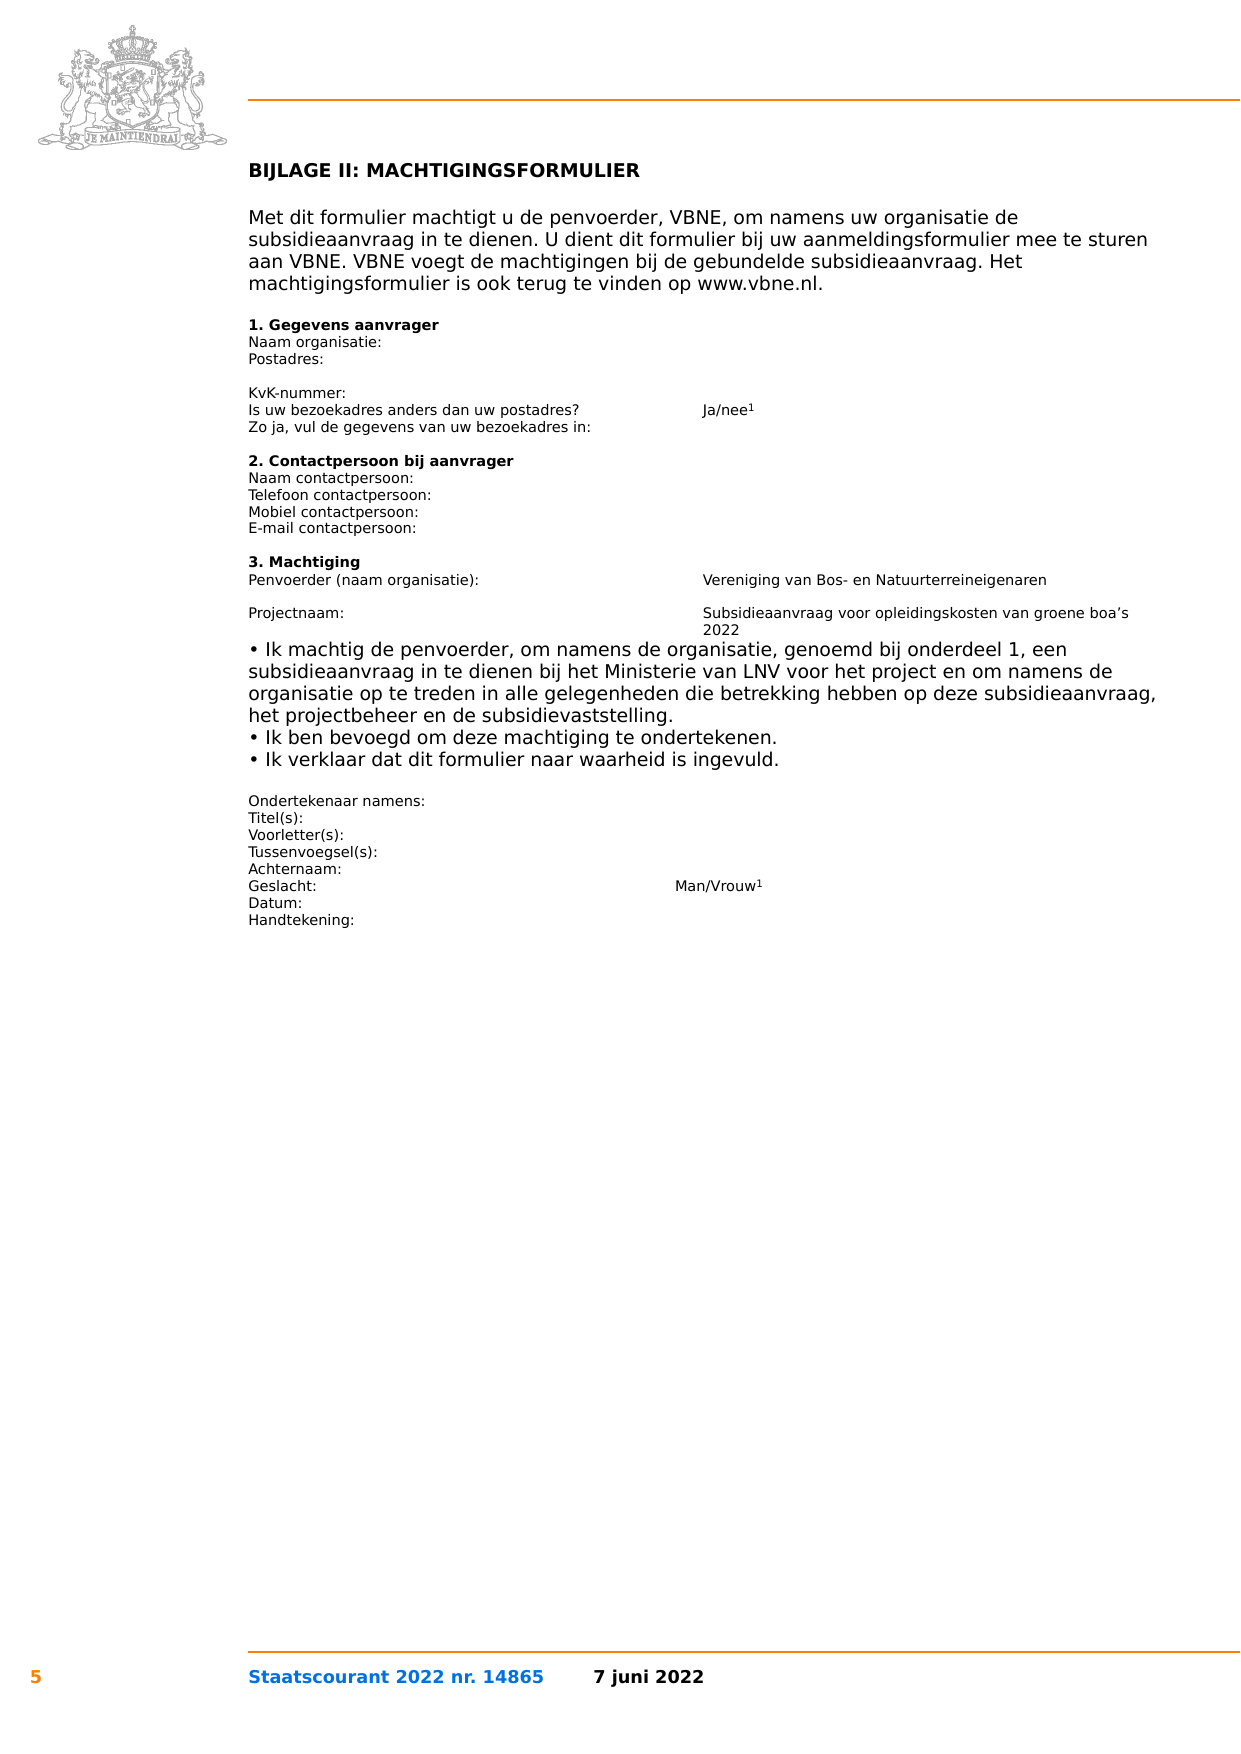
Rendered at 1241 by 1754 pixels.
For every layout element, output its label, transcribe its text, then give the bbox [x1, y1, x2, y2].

table_cell [697, 419, 1163, 436]
table_cell Ja/nee1 [697, 402, 1163, 418]
picture [38, 25, 227, 150]
table_cell 2. Contactpersoon bij aanvrager [248, 453, 697, 469]
text • Ik ben bevoegd om deze machtiging te ondertekenen. [248, 727, 1163, 749]
table_cell [248, 368, 697, 384]
table_cell [697, 504, 1163, 520]
table_cell Naam contactpersoon: [248, 470, 697, 486]
table_cell [248, 436, 697, 452]
table_cell [697, 334, 1163, 351]
table_cell [697, 368, 1163, 384]
table_cell Titel(s): [248, 810, 669, 827]
table_cell [697, 453, 1163, 469]
table_cell [697, 385, 1163, 402]
table_cell [697, 538, 1163, 554]
table_cell Tussenvoegsel(s): [248, 844, 669, 861]
table_cell 3. Machtiging [248, 554, 697, 571]
table_cell [697, 351, 1163, 368]
table_cell [669, 895, 1163, 912]
table_cell Vereniging van Bos- en Natuurterreineigenaren [697, 571, 1163, 588]
table_cell Is uw bezoekadres anders dan uw postadres? [248, 402, 697, 418]
text • Ik verklaar dat dit formulier naar waarheid is ingevuld. [248, 749, 1163, 771]
table_cell Geslacht: [248, 878, 669, 895]
table_header 1. Gegevens aanvrager [248, 317, 697, 334]
table_cell KvK-nummer: [248, 385, 697, 402]
table_cell [669, 861, 1163, 878]
table_cell [697, 486, 1163, 503]
table_cell Voorletter(s): [248, 827, 669, 844]
table_cell [697, 436, 1163, 452]
table_cell Datum: [248, 895, 669, 912]
table_header Ondertekenaar namens: [248, 793, 669, 810]
subtitle BIJLAGE II: MACHTIGINGSFORMULIER [248, 160, 1163, 182]
table_cell Postadres: [248, 351, 697, 368]
table_cell Telefoon contactpersoon: [248, 486, 697, 503]
table_cell Mobiel contactpersoon: [248, 504, 697, 520]
table_cell E-mail contactpersoon: [248, 520, 697, 537]
table_cell [697, 588, 1163, 605]
table_cell Handtekening: [248, 912, 669, 929]
table_cell [669, 912, 1163, 929]
table_cell Projectnaam: [248, 605, 697, 639]
table_cell [697, 520, 1163, 537]
text • Ik machtig de penvoerder, om namens de organisatie, genoemd bij onderdeel 1, een subsidieaanvraag in te dienen bij het Ministerie van LNV voor het project en om namens de organisatie op te treden in alle gelegenheden die betrekking hebben op deze subsidieaanvraag, het projectbeheer en de subsidievaststelling. [248, 639, 1163, 727]
table_cell Man/Vrouw1 [669, 878, 1163, 895]
table_cell [697, 554, 1163, 571]
table_cell Subsidieaanvraag voor opleidingskosten van groene boa’s 2022 [697, 605, 1163, 639]
table_cell [248, 588, 697, 605]
table_header [697, 317, 1163, 334]
table_cell [669, 844, 1163, 861]
table_cell Naam organisatie: [248, 334, 697, 351]
table_cell [669, 810, 1163, 827]
table_cell [669, 827, 1163, 844]
table_cell [697, 470, 1163, 486]
table_header [669, 793, 1163, 810]
table_cell Penvoerder (naam organisatie): [248, 571, 697, 588]
table_cell [248, 538, 697, 554]
text Met dit formulier machtigt u de penvoerder, VBNE, om namens uw organisatie de subsidieaanvraag in te dienen. U dient dit formulier bij uw aanmeldingsformulier mee te sturen aan VBNE. VBNE voegt de machtigingen bij de gebundelde subsidieaanvraag. Het machtigingsformulier is ook terug te vinden op www.vbne.nl. [248, 207, 1163, 295]
table_cell Achternaam: [248, 861, 669, 878]
table_cell Zo ja, vul de gegevens van uw bezoekadres in: [248, 419, 697, 436]
